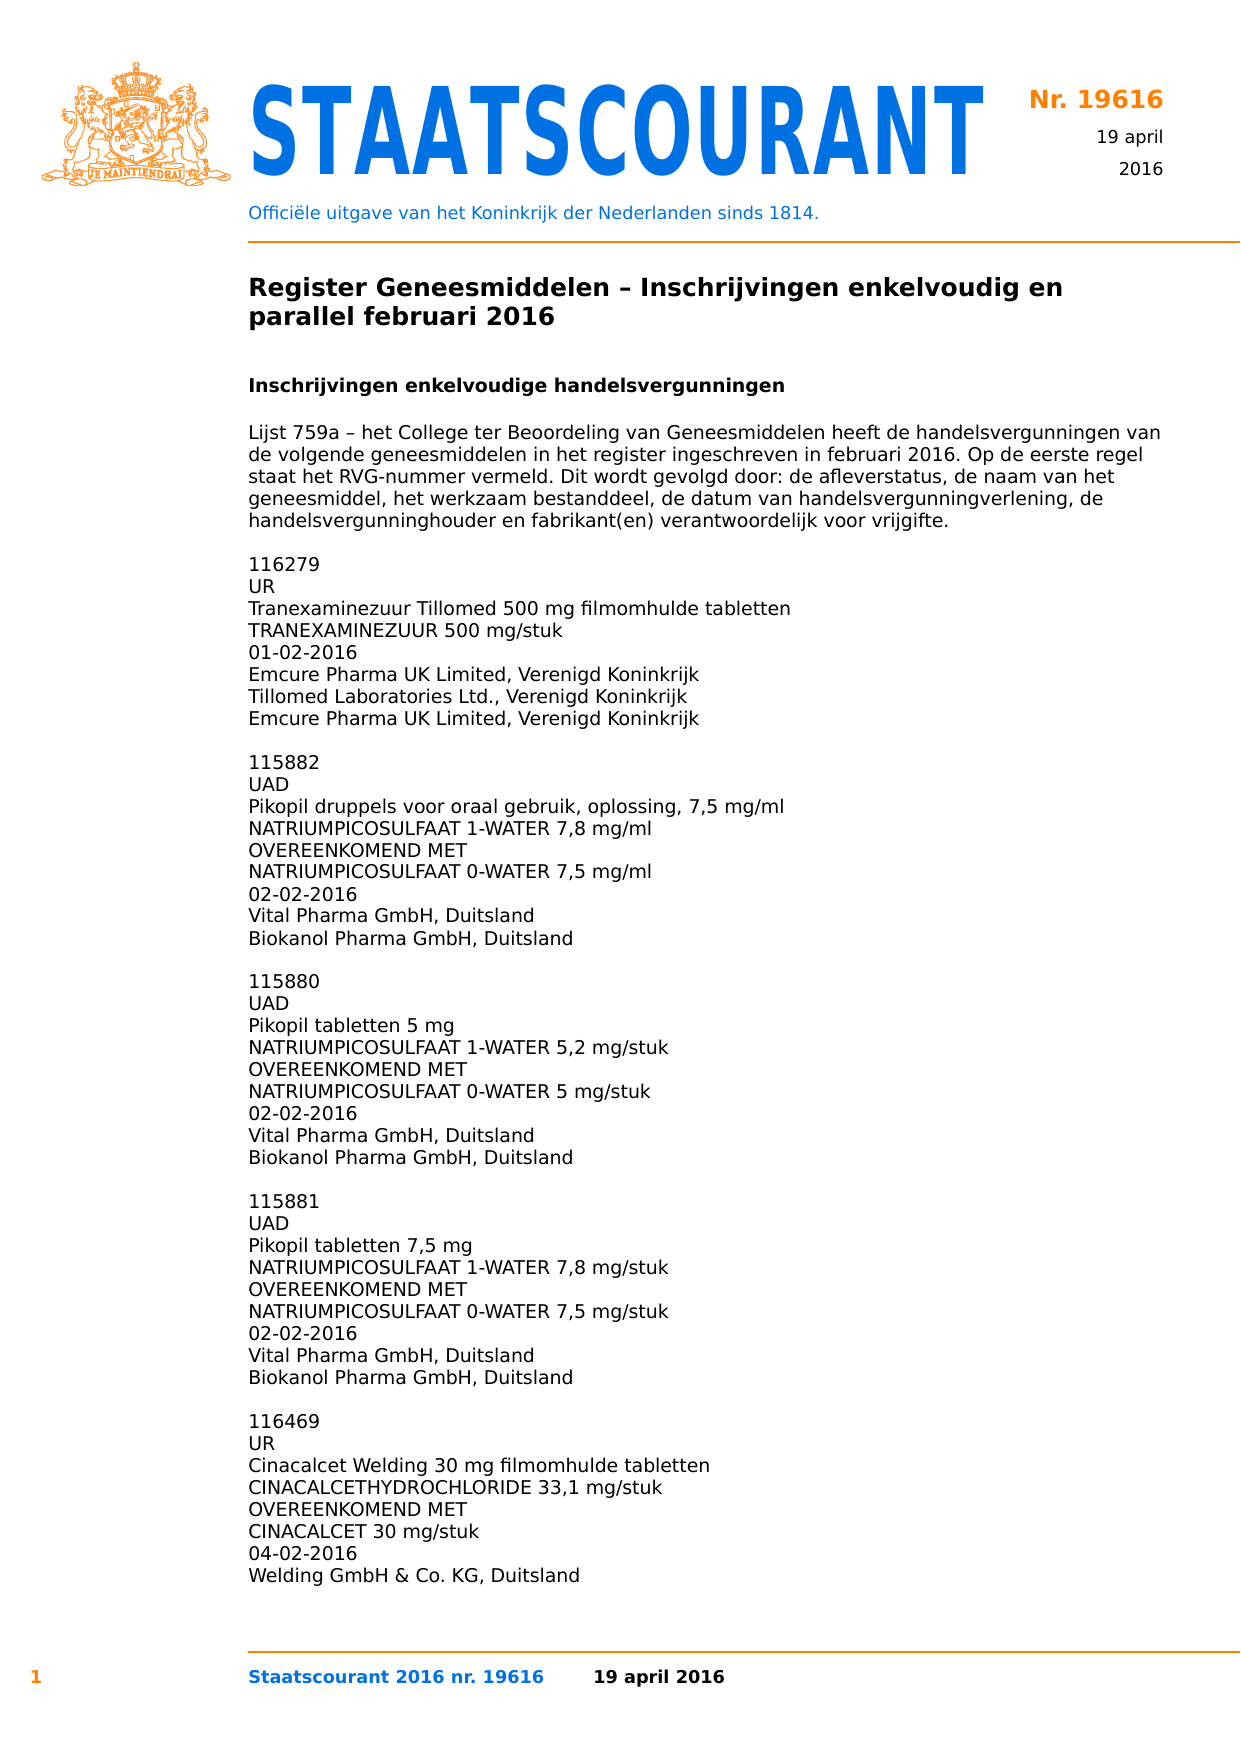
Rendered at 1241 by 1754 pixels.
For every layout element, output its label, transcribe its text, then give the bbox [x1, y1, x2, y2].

text 04-02-2016 [248, 1542, 1163, 1564]
table_header STAATSCOURANT [248, 62, 998, 203]
text Tranexaminezuur Tillomed 500 mg filmomhulde tabletten [248, 598, 1163, 620]
text 01-02-2016 [248, 642, 1163, 664]
text UR [248, 576, 1163, 598]
text NATRIUMPICOSULFAAT 0-WATER 5 mg/stuk [248, 1081, 1163, 1103]
text OVEREENKOMEND MET [248, 839, 1163, 861]
text Tillomed Laboratories Ltd., Verenigd Koninkrijk [248, 686, 1163, 708]
text Emcure Pharma UK Limited, Verenigd Koninkrijk [248, 664, 1163, 686]
text Pikopil druppels voor oraal gebruik, oplossing, 7,5 mg/ml [248, 796, 1163, 817]
table_cell Officiële uitgave van het Koninkrijk der Nederlanden sinds 1814. [248, 203, 1240, 241]
text Lijst 759a – het College ter Beoordeling van Geneesmiddelen heeft de handelsvergunningen van de volgende geneesmiddelen in het register ingeschreven in februari 2016. Op de eerste regel staat het RVG-nummer vermeld. Dit wordt gevolgd door: de afleverstatus, de naam van het geneesmiddel, het werkzaam bestanddeel, de datum van handelsvergunningverlening, de handelsvergunninghouder en fabrikant(en) verantwoordelijk voor vrijgifte. [248, 422, 1163, 532]
text Biokanol Pharma GmbH, Duitsland [248, 1147, 1163, 1169]
subtitle Register Geneesmiddelen – Inschrijvingen enkelvoudig en parallel februari 2016 [248, 273, 1163, 331]
text Vital Pharma GmbH, Duitsland [248, 905, 1163, 927]
subtitle Inschrijvingen enkelvoudige handelsvergunningen [248, 375, 1163, 397]
text UAD [248, 1213, 1163, 1235]
text 116279 [248, 554, 1163, 576]
text UAD [248, 993, 1163, 1015]
text Emcure Pharma UK Limited, Verenigd Koninkrijk [248, 708, 1163, 730]
text 02-02-2016 [248, 1103, 1163, 1125]
text UAD [248, 773, 1163, 796]
text Pikopil tabletten 7,5 mg [248, 1235, 1163, 1257]
text 115881 [248, 1191, 1163, 1213]
table_cell 19 april [998, 121, 1240, 153]
text Vital Pharma GmbH, Duitsland [248, 1125, 1163, 1147]
text NATRIUMPICOSULFAAT 0-WATER 7,5 mg/stuk [248, 1301, 1163, 1323]
picture [41, 62, 231, 186]
text OVEREENKOMEND MET [248, 1498, 1163, 1521]
table_header Nr. 19616 [998, 62, 1240, 121]
text Cinacalcet Welding 30 mg filmomhulde tabletten [248, 1454, 1163, 1477]
text Biokanol Pharma GmbH, Duitsland [248, 927, 1163, 949]
text NATRIUMPICOSULFAAT 0-WATER 7,5 mg/ml [248, 861, 1163, 883]
text OVEREENKOMEND MET [248, 1279, 1163, 1301]
text CINACALCET 30 mg/stuk [248, 1521, 1163, 1542]
text CINACALCETHYDROCHLORIDE 33,1 mg/stuk [248, 1477, 1163, 1498]
text TRANEXAMINEZUUR 500 mg/stuk [248, 620, 1163, 642]
text 02-02-2016 [248, 883, 1163, 905]
table_header [25, 62, 248, 241]
text 115880 [248, 971, 1163, 993]
text Pikopil tabletten 5 mg [248, 1015, 1163, 1037]
table_cell 2016 [998, 153, 1240, 203]
text 02-02-2016 [248, 1323, 1163, 1345]
text OVEREENKOMEND MET [248, 1059, 1163, 1081]
text UR [248, 1433, 1163, 1454]
text 115882 [248, 752, 1163, 773]
text NATRIUMPICOSULFAAT 1-WATER 5,2 mg/stuk [248, 1037, 1163, 1059]
text Biokanol Pharma GmbH, Duitsland [248, 1367, 1163, 1389]
text NATRIUMPICOSULFAAT 1-WATER 7,8 mg/ml [248, 817, 1163, 839]
text NATRIUMPICOSULFAAT 1-WATER 7,8 mg/stuk [248, 1257, 1163, 1279]
text 116469 [248, 1411, 1163, 1433]
text Vital Pharma GmbH, Duitsland [248, 1345, 1163, 1367]
text Welding GmbH & Co. KG, Duitsland [248, 1564, 1163, 1586]
